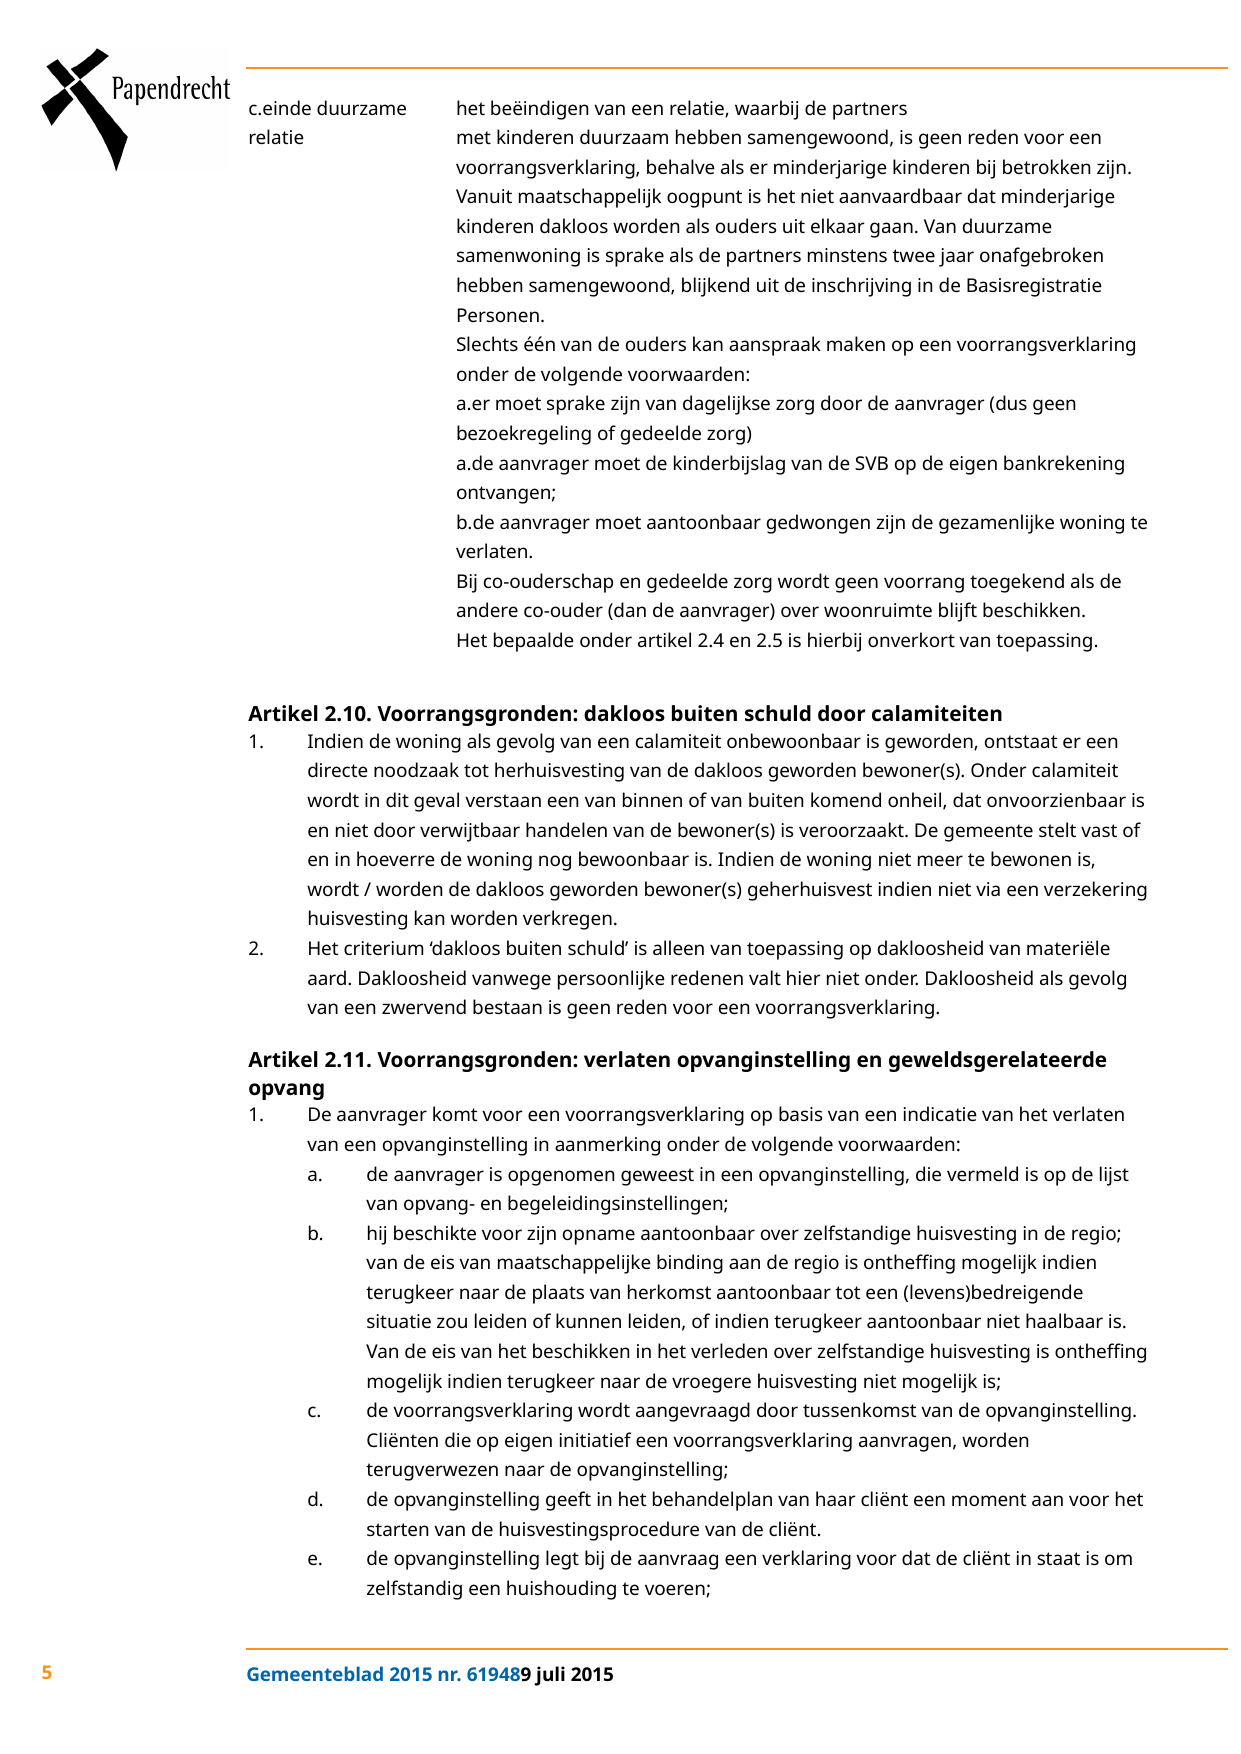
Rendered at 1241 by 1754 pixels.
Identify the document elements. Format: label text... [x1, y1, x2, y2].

table_cell het beëindigen van een relatie, waarbij de partners met kinderen duurzaam hebben samengewoond, is geen reden voor een voorrangsverklaring, behalve als er minderjarige kinderen bij betrokken zijn. Vanuit maatschappelijk oogpunt is het niet aanvaardbaar dat minderjarige kinderen dakloos worden als ouders uit elkaar gaan. Van duurzame samenwoning is sprake als de partners minstens twee jaar onafgebroken hebben samengewoond, blijkend uit de inschrijving in de Basisregistratie Personen. Slechts één van de ouders kan aanspraak maken op een voorrangsverklaring onder de volgende voorwaarden: a.er moet sprake zijn van dagelijkse zorg door de aanvrager (dus geen bezoekregeling of gedeelde zorg) a.de aanvrager moet de kinderbijslag van de SVB op de eigen bankrekening ontvangen; b.de aanvrager moet aantoonbaar gedwongen zijn de gezamenlijke woning te verlaten. Bij co-ouderschap en gedeelde zorg wordt geen voorrang toegekend als de andere co-ouder (dan de aanvrager) over woonruimte blijft beschikken. Het bepaalde onder artikel 2.4 en 2.5 is hierbij onverkort van toepassing. [456, 95, 1152, 653]
list de aanvrager is opgenomen geweest in een opvanginstelling, die vermeld is op de lijst van opvang- en begeleidingsinstellingen; [307, 1161, 1152, 1216]
text Artikel 2.11. Voorrangsgronden: verlaten opvanginstelling en geweldsgerelateerde opvang [248, 1045, 1152, 1102]
list Indien de woning als gevolg van een calamiteit onbewoonbaar is geworden, ontstaat er een directe noodzaak tot herhuisvesting van de dakloos geworden bewoner(s). Onder calamiteit wordt in dit geval verstaan een van binnen of van buiten komend onheil, dat onvoorzienbaar is en niet door verwijtbaar handelen van de bewoner(s) is veroorzaakt. De gemeente stelt vast of en in hoeverre de woning nog bewoonbaar is. Indien de woning niet meer te bewonen is, wordt / worden de dakloos geworden bewoner(s) geherhuisvest indien niet via een verzekering huisvesting kan worden verkregen. [248, 728, 1152, 931]
table_cell c.einde duurzame relatie [248, 95, 456, 653]
text Artikel 2.10. Voorrangsgronden: dakloos buiten schuld door calamiteiten [248, 699, 1152, 728]
list Het criterium ‘dakloos buiten schuld’ is alleen van toepassing op dakloosheid van materiële aard. Dakloosheid vanwege persoonlijke redenen valt hier niet onder. Dakloosheid als gevolg van een zwervend bestaan is geen reden voor een voorrangsverklaring. [248, 935, 1152, 1020]
picture [41, 47, 231, 172]
list De aanvrager komt voor een voorrangsverklaring op basis van een indicatie van het verlaten van een opvanginstelling in aanmerking onder de volgende voorwaarden: [248, 1102, 1152, 1157]
list de opvanginstelling legt bij de aanvraag een verklaring voor dat de cliënt in staat is om zelfstandig een huishouding te voeren; [307, 1545, 1152, 1601]
list hij beschikte voor zijn opname aantoonbaar over zelfstandige huisvesting in de regio; van de eis van maatschappelijke binding aan de regio is ontheffing mogelijk indien terugkeer naar de plaats van herkomst aantoonbaar tot een (levens)bedreigende situatie zou leiden of kunnen leiden, of indien terugkeer aantoonbaar niet haalbaar is. Van de eis van het beschikken in het verleden over zelfstandige huisvesting is ontheffing mogelijk indien terugkeer naar de vroegere huisvesting niet mogelijk is; [307, 1220, 1152, 1393]
list de opvanginstelling geeft in het behandelplan van haar cliënt een moment aan voor het starten van de huisvestingsprocedure van de cliënt. [307, 1486, 1152, 1541]
list de voorrangsverklaring wordt aangevraagd door tussenkomst van de opvanginstelling. Cliënten die op eigen initiatief een voorrangsverklaring aanvragen, worden terugverwezen naar de opvanginstelling; [307, 1397, 1152, 1482]
